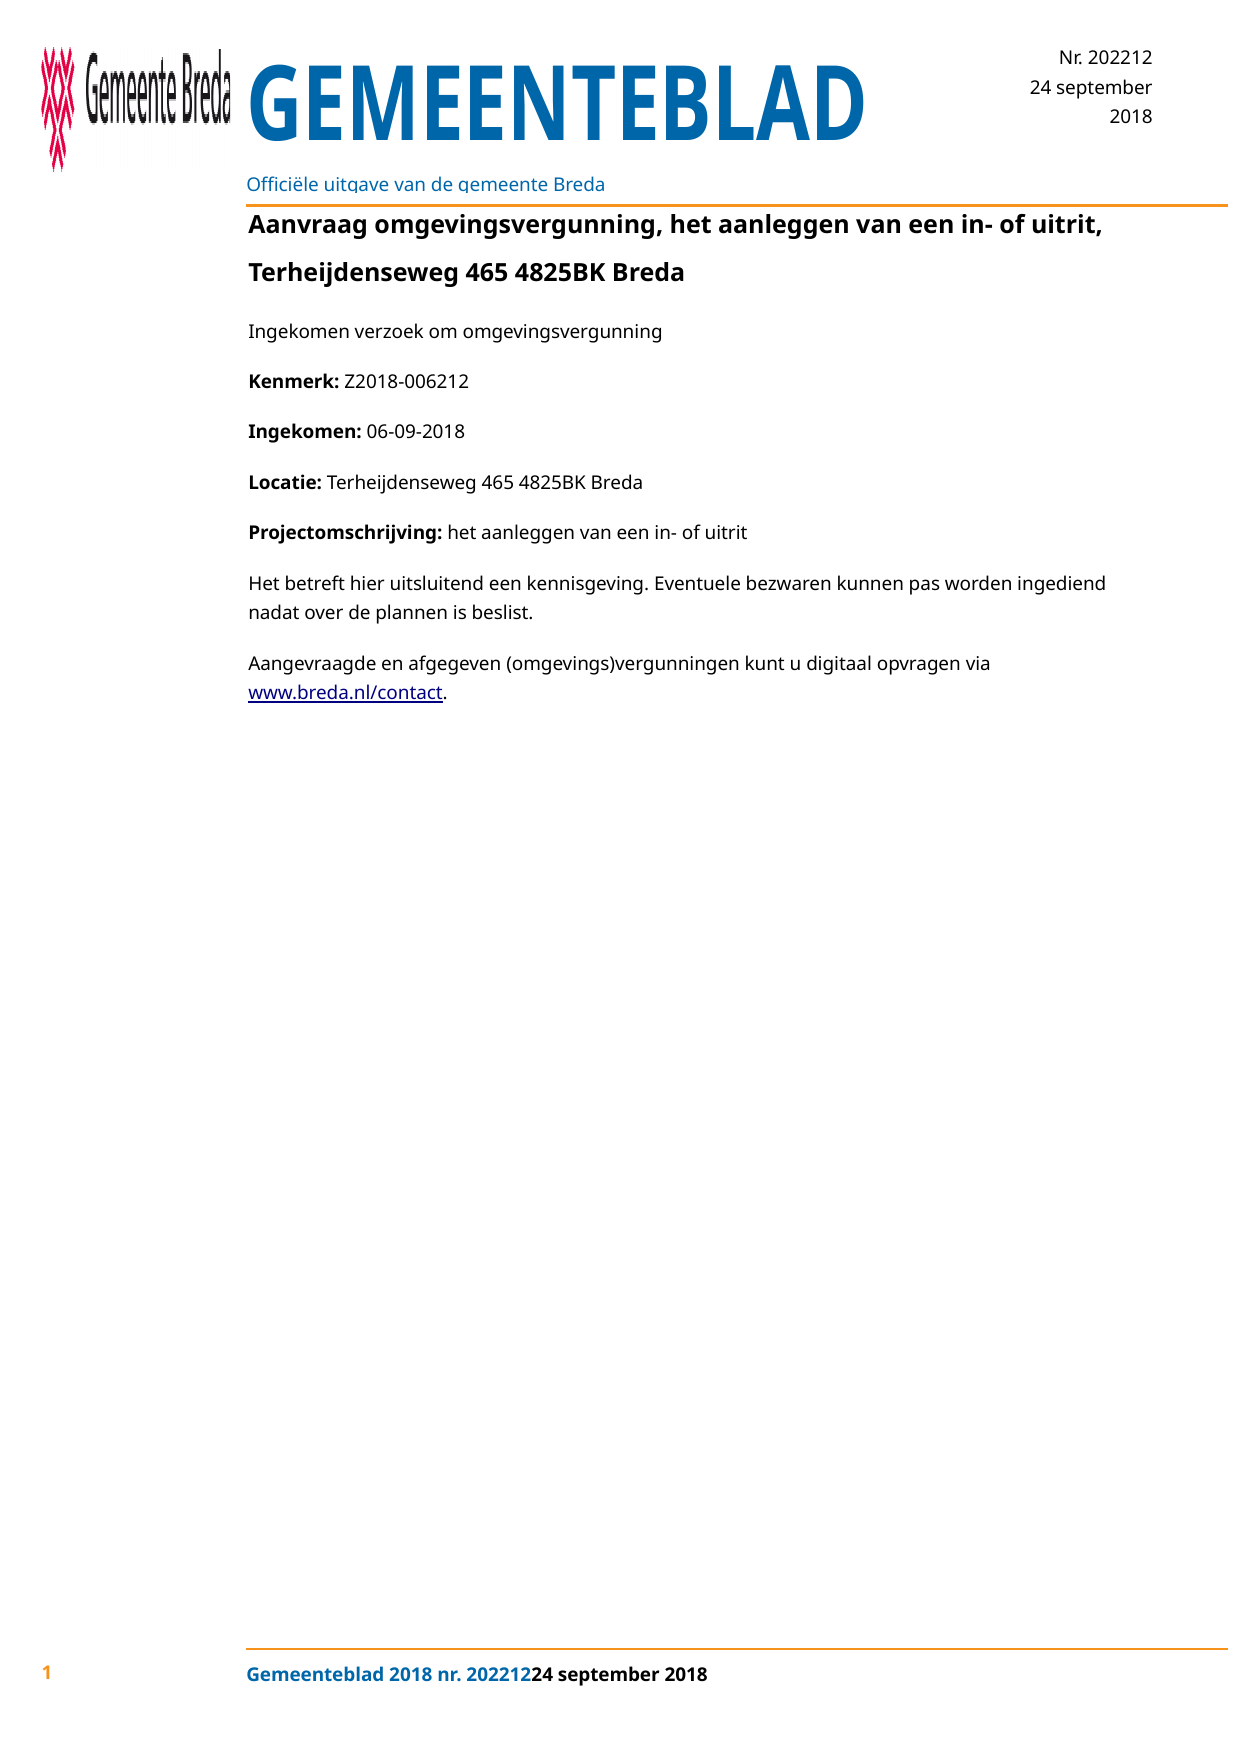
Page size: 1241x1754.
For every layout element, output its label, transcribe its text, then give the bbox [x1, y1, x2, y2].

text Aangevraagde en afgegeven (omgevings)vergunningen kunt u digitaal opvragen via www.breda.nl/contact. [248, 650, 1152, 705]
text Projectomschrijving: het aanleggen van een in- of uitrit [248, 519, 1152, 545]
text Ingekomen: 06-09-2018 [248, 419, 1152, 444]
text Aanvraag omgevingsvergunning, het aanleggen van een in- of uitrit, Terheijdenseweg 465 4825BK Breda [248, 207, 1152, 288]
text Het betreft hier uitsluitend een kennisgeving. Eventuele bezwaren kunnen pas worden ingediend nadat over de plannen is beslist. [248, 570, 1152, 625]
picture [41, 47, 231, 172]
text Kenmerk: Z2018-006212 [248, 368, 1152, 394]
text Ingekomen verzoek om omgevingsvergunning [248, 318, 1152, 344]
text Locatie: Terheijdenseweg 465 4825BK Breda [248, 469, 1152, 495]
